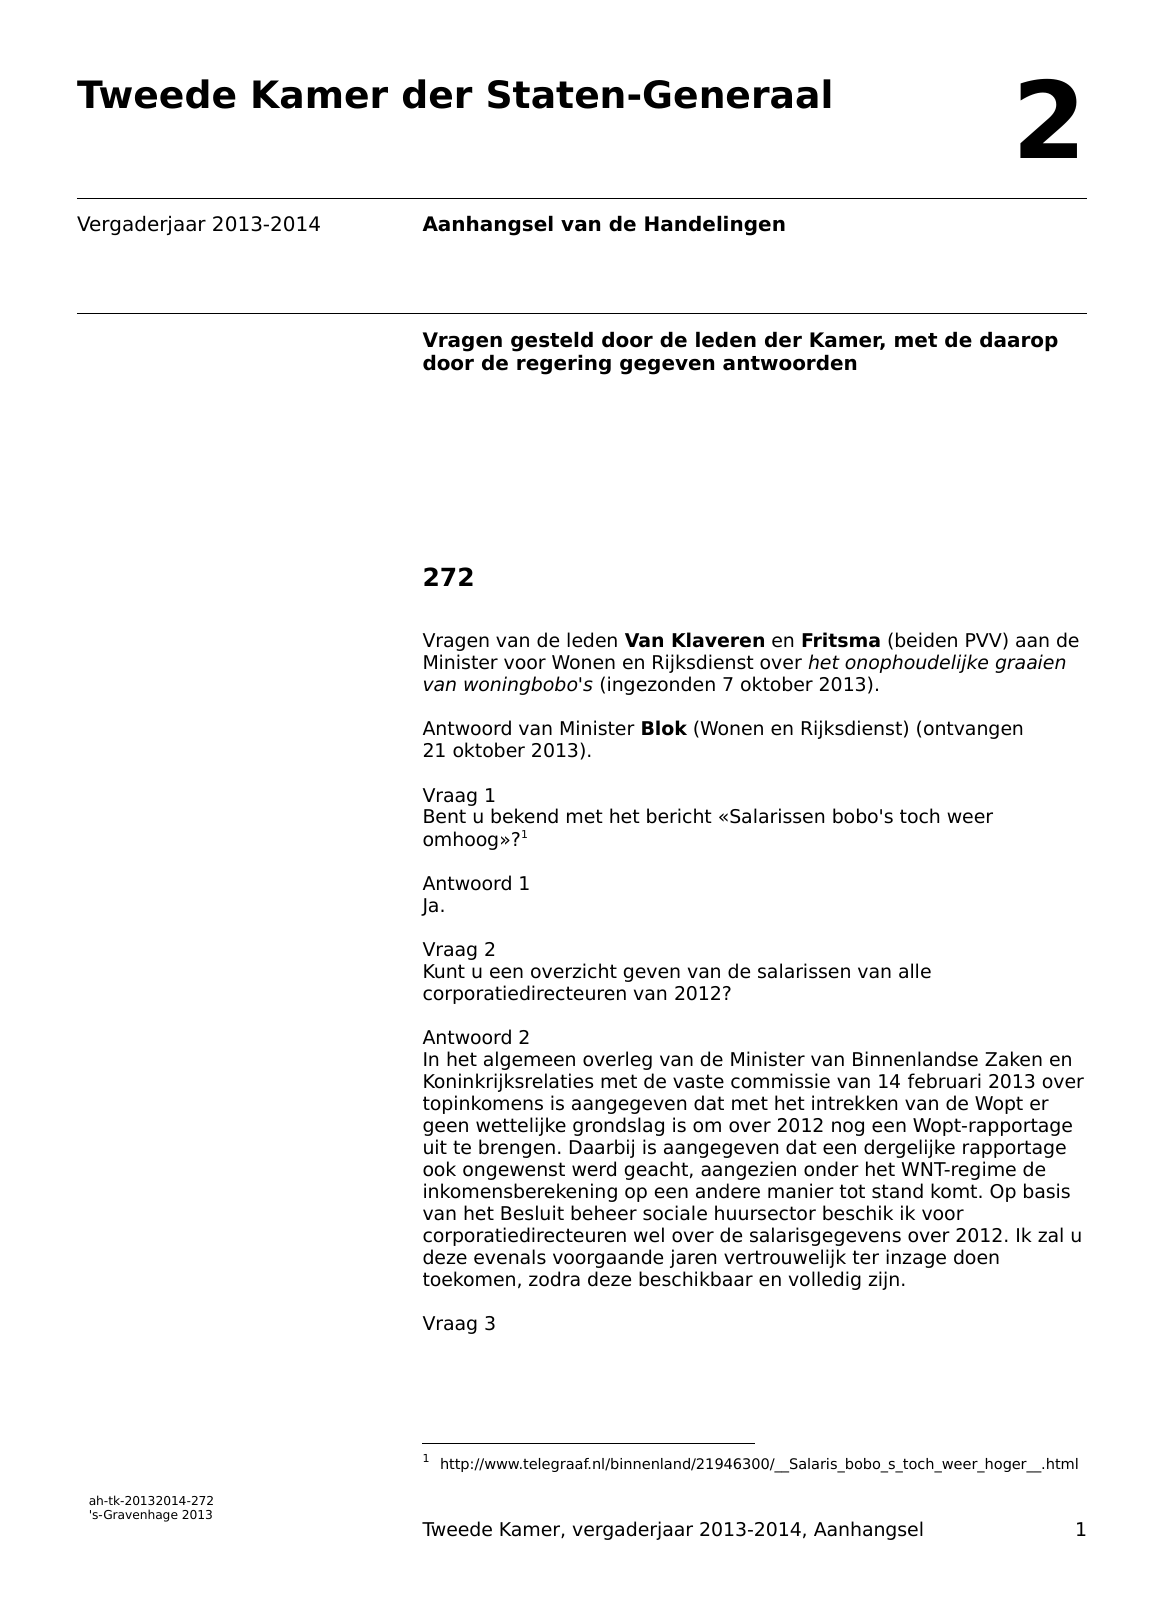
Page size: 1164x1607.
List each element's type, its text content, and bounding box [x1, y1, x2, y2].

text 272 [422, 563, 1087, 592]
table_cell Aanhangsel van de Handelingen [422, 199, 1087, 313]
text Antwoord 1 [422, 873, 1087, 894]
table_cell Vragen gesteld door de leden der Kamer, met de daarop door de regering gegeven antwoorden [422, 314, 1087, 375]
text ah-tk-20132014-272 [88, 1494, 323, 1508]
table_cell Vergaderjaar 2013-2014 [77, 199, 422, 313]
text Antwoord 2 [422, 1027, 1087, 1049]
text Vraag 1 [422, 784, 1087, 806]
text Vraag 3 [422, 1313, 1087, 1335]
text Antwoord van Minister Blok (Wonen en Rijksdienst) (ontvangen 21 oktober 2013). [422, 718, 1087, 762]
text Bent u bekend met het bericht «Salarissen bobo's toch weer omhoog»? [422, 806, 1087, 850]
text 's-Gravenhage 2013 [88, 1508, 323, 1522]
text In het algemeen overleg van de Minister van Binnenlandse Zaken en Koninkrijksrelaties met de vaste commissie van 14 februari 2013 over topinkomens is aangegeven dat met het intrekken van de Wopt er geen wettelijke grondslag is om over 2012 nog een Wopt-rapportage uit te brengen. Daarbij is aangegeven dat een dergelijke rapportage ook ongewenst werd geacht, aangezien onder het WNT-regime de inkomensberekening op een andere manier tot stand komt. Op basis van het Besluit beheer sociale huursector beschik ik voor corporatiedirecteuren wel over de salarisgegevens over 2012. Ik zal u deze evenals voorgaande jaren vertrouwelijk ter inzage doen toekomen, zodra deze beschikbaar en volledig zijn. [422, 1049, 1087, 1291]
table_header 2 [886, 59, 1087, 198]
text http://www.telegraaf.nl/binnenland/21946300/__Salaris_bobo_s_toch_weer_hoger__.html [422, 1452, 1087, 1474]
text Ja. [422, 894, 1087, 917]
table_header Tweede Kamer der Staten-Generaal [77, 59, 886, 198]
text Kunt u een overzicht geven van de salarissen van alle corporatiedirecteuren van 2012? [422, 961, 1087, 1005]
table_cell [77, 314, 422, 375]
text Vragen van de leden Van Klaveren en Fritsma (beiden PVV) aan de Minister voor Wonen en Rijksdienst over het onophoudelijke graaien van woningbobo's (ingezonden 7 oktober 2013). [422, 630, 1087, 696]
text Vraag 2 [422, 939, 1087, 961]
